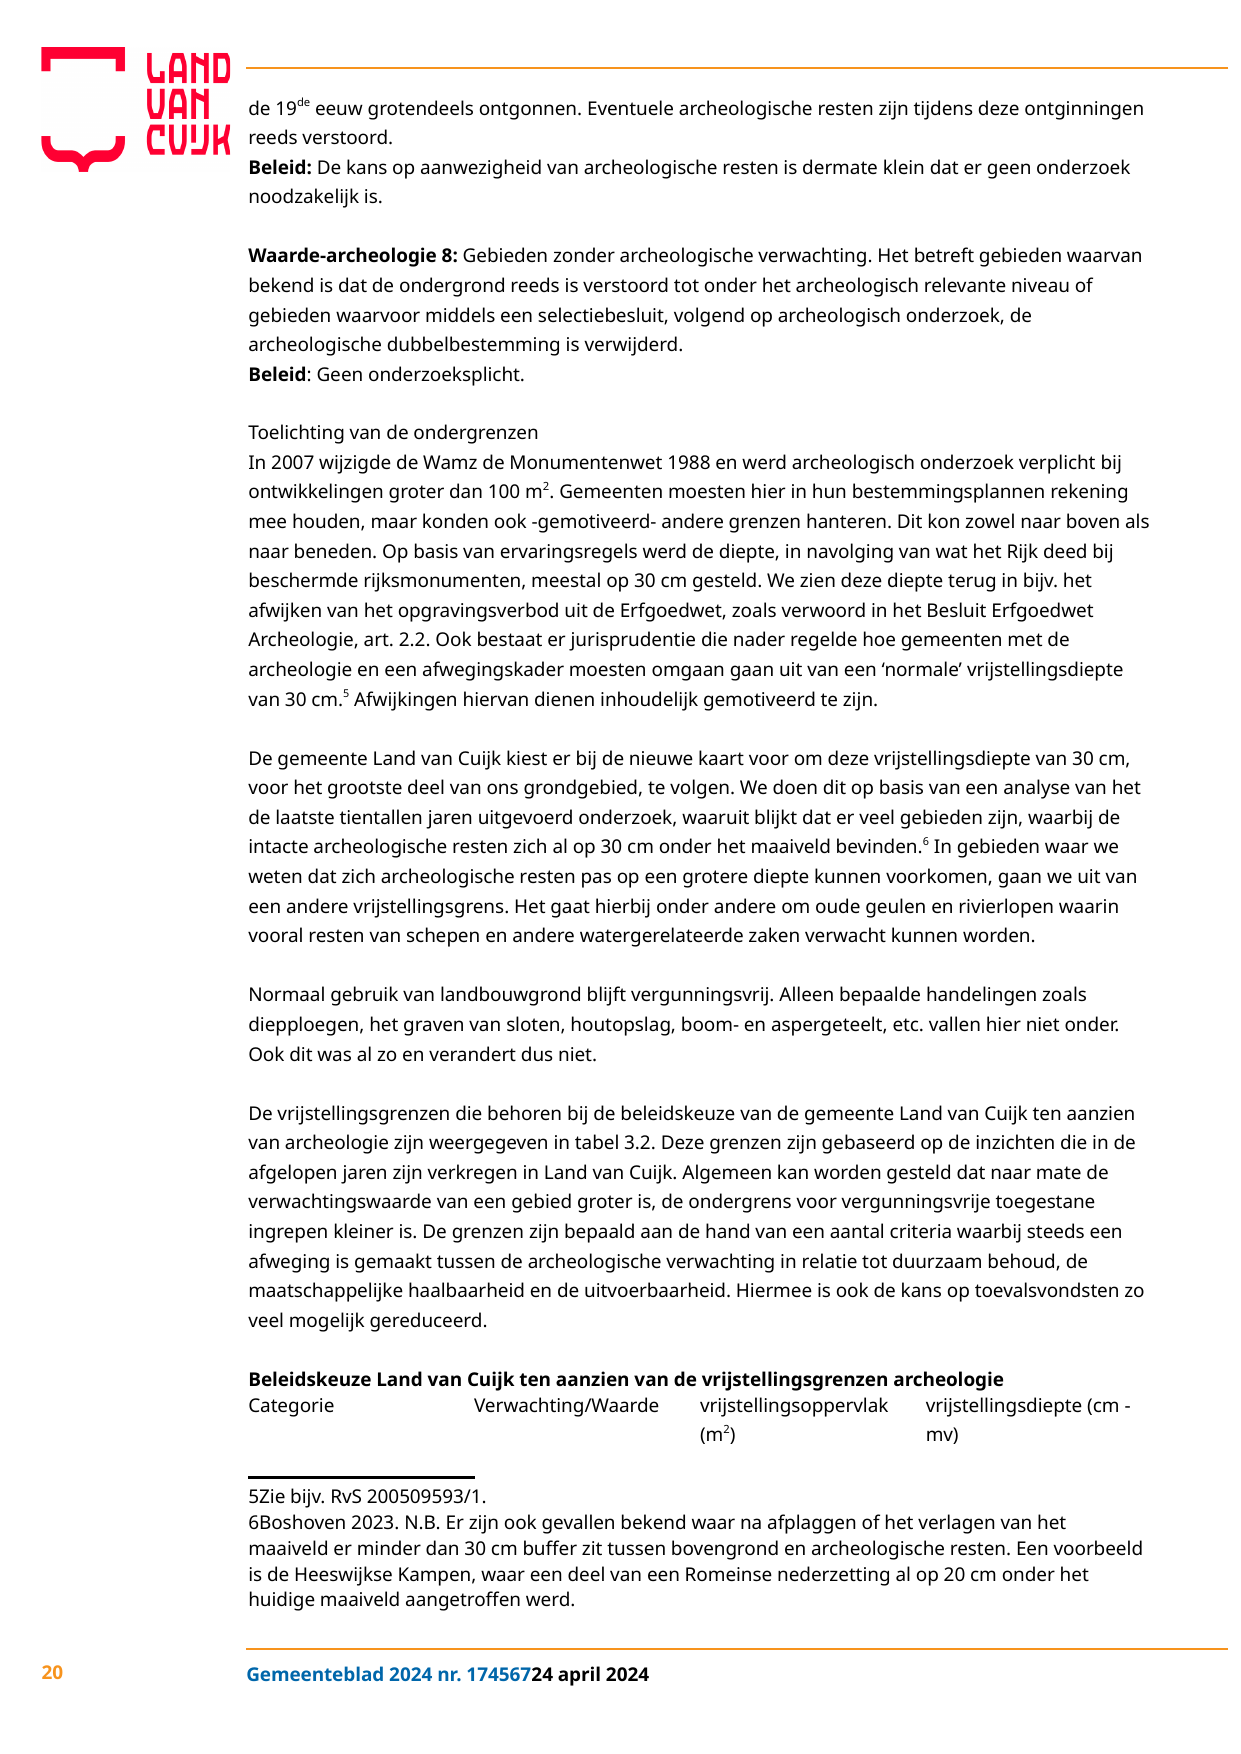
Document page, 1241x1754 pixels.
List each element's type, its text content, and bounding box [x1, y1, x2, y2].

table_header de 19de eeuw grotendeels ontgonnen. Eventuele archeologische resten zijn tijdens deze ontginningen reeds verstoord. Beleid: De kans op aanwezigheid van archeologische resten is dermate klein dat er geen onderzoek noodzakelijk is. Waarde-archeologie 8: Gebieden zonder archeologische verwachting. Het betreft gebieden waarvan bekend is dat de ondergrond reeds is verstoord tot onder het archeologisch relevante niveau of gebieden waarvoor middels een selectiebesluit, volgend op archeologisch onderzoek, de archeologische dubbelbestemming is verwijderd. Beleid: Geen onderzoeksplicht. [248, 95, 1152, 387]
table_cell vrijstellingsdiepte (cm -mv) [926, 1392, 1152, 1447]
table_cell vrijstellingsoppervlak (m2) [700, 1392, 926, 1447]
text In 2007 wijzigde de Wamz de Monumentenwet 1988 en werd archeologisch onderzoek verplicht bij ontwikkelingen groter dan 100 m2. Gemeenten moesten hier in hun bestemmingsplannen rekening mee houden, maar konden ook -gemotiveerd- andere grenzen hanteren. Dit kon zowel naar boven als naar beneden. Op basis van ervaringsregels werd de diepte, in navolging van wat het Rijk deed bij beschermde rijksmonumenten, meestal op 30 cm gesteld. We zien deze diepte terug in bijv. het afwijken van het opgravingsverbod uit de Erfgoedwet, zoals verwoord in het Besluit Erfgoedwet Archeologie, art. 2.2. Ook bestaat er jurisprudentie die nader regelde hoe gemeenten met de archeologie en een afwegingskader moesten omgaan gaan uit van een ‘normale’ vrijstellingsdiepte van 30 cm. Afwijkingen hiervan dienen inhoudelijk gemotiveerd te zijn. [248, 449, 1152, 712]
text De gemeente Land van Cuijk kiest er bij de nieuwe kaart voor om deze vrijstellingsdiepte van 30 cm, voor het grootste deel van ons grondgebied, te volgen. We doen dit op basis van een analyse van het de laatste tientallen jaren uitgevoerd onderzoek, waaruit blijkt dat er veel gebieden zijn, waarbij de intacte archeologische resten zich al op 30 cm onder het maaiveld bevinden. In gebieden waar we weten dat zich archeologische resten pas op een grotere diepte kunnen voorkomen, gaan we uit van een andere vrijstellingsgrens. Het gaat hierbij onder andere om oude geulen en rivierlopen waarin vooral resten van schepen en andere watergerelateerde zaken verwacht kunnen worden. [248, 745, 1152, 948]
text Boshoven 2023. N.B. Er zijn ook gevallen bekend waar na afplaggen of het verlagen van het maaiveld er minder dan 30 cm buffer zit tussen bovengrond en archeologische resten. Een voorbeeld is de Heeswijkse Kampen, waar een deel van een Romeinse nederzetting al op 20 cm onder het huidige maaiveld aangetroffen werd. [248, 1509, 1152, 1612]
text Normaal gebruik van landbouwgrond blijft vergunningsvrij. Alleen bepaalde handelingen zoals diepploegen, het graven van sloten, houtopslag, boom- en aspergeteelt, etc. vallen hier niet onder. Ook dit was al zo en verandert dus niet. [248, 982, 1152, 1067]
table_header Beleidskeuze Land van Cuijk ten aanzien van de vrijstellingsgrenzen archeologie [248, 1366, 1152, 1392]
table_cell Categorie [248, 1392, 474, 1447]
table_cell Verwachting/Waarde [474, 1392, 700, 1447]
picture [41, 47, 231, 172]
text Toelichting van de ondergrenzen [248, 419, 1152, 445]
text De vrijstellingsgrenzen die behoren bij de beleidskeuze van de gemeente Land van Cuijk ten aanzien van archeologie zijn weergegeven in tabel 3.2. Deze grenzen zijn gebaseerd op de inzichten die in de afgelopen jaren zijn verkregen in Land van Cuijk. Algemeen kan worden gesteld dat naar mate de verwachtingswaarde van een gebied groter is, de ondergrens voor vergunningsvrije toegestane ingrepen kleiner is. De grenzen zijn bepaald aan de hand van een aantal criteria waarbij steeds een afweging is gemaakt tussen de archeologische verwachting in relatie tot duurzaam behoud, de maatschappelijke haalbaarheid en de uitvoerbaarheid. Hiermee is ook de kans op toevalsvondsten zo veel mogelijk gereduceerd. [248, 1100, 1152, 1333]
text Zie bijv. RvS 200509593/1. [248, 1483, 1152, 1509]
